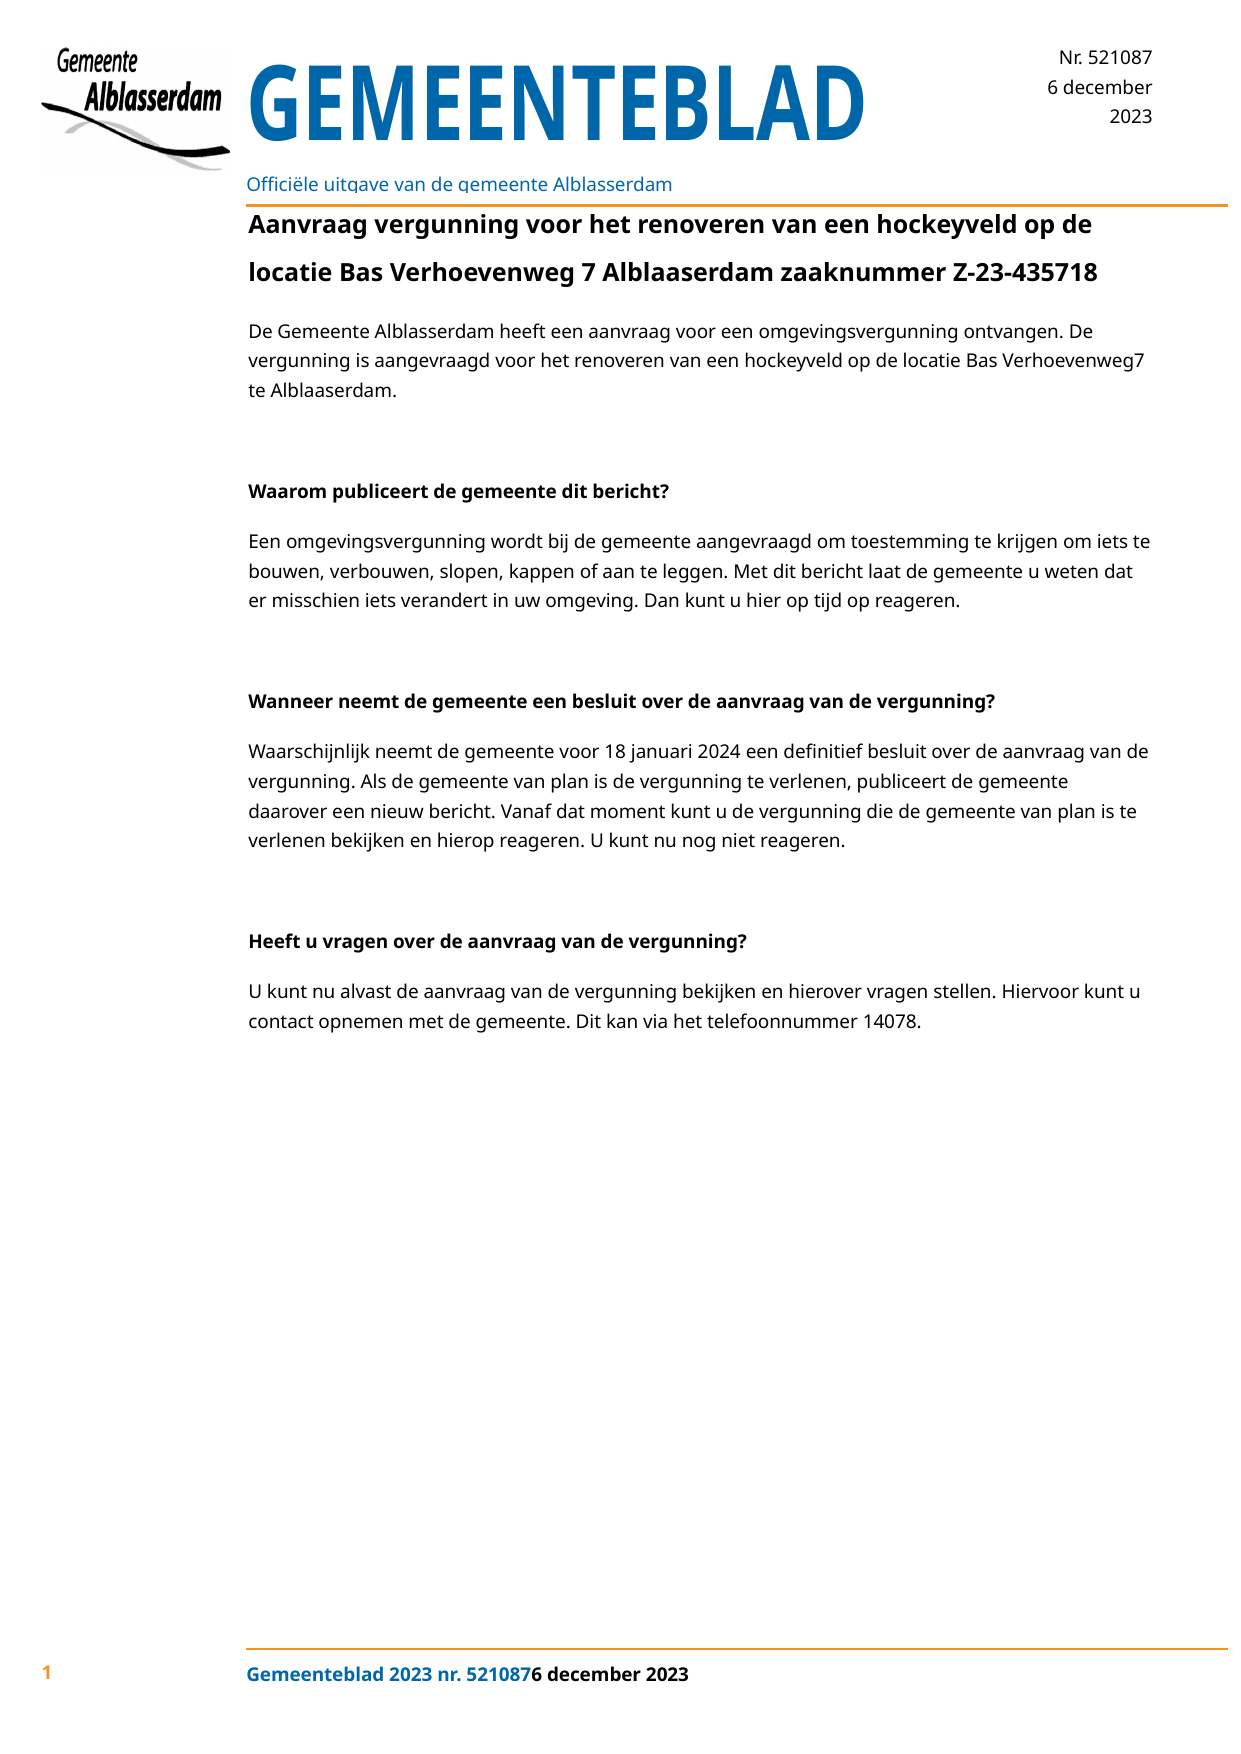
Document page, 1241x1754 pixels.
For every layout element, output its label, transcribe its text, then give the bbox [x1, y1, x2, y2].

text Heeft u vragen over de aanvraag van de vergunning? [248, 928, 1152, 954]
text Een omgevingsvergunning wordt bij de gemeente aangevraagd om toestemming te krijgen om iets te bouwen, verbouwen, slopen, kappen of aan te leggen. Met dit bericht laat de gemeente u weten dat er misschien iets verandert in uw omgeving. Dan kunt u hier op tijd op reageren. [248, 528, 1152, 613]
text Waarom publiceert de gemeente dit bericht? [248, 478, 1152, 504]
picture [41, 47, 231, 172]
text Aanvraag vergunning voor het renoveren van een hockeyveld op de locatie Bas Verhoevenweg 7 Alblaaserdam zaaknummer Z-23-435718 [248, 207, 1152, 288]
text Waarschijnlijk neemt de gemeente voor 18 januari 2024 een definitief besluit over de aanvraag van de vergunning. Als de gemeente van plan is de vergunning te verlenen, publiceert de gemeente daarover een nieuw bericht. Vanaf dat moment kunt u de vergunning die de gemeente van plan is te verlenen bekijken en hierop reageren. U kunt nu nog niet reageren. [248, 739, 1152, 853]
text U kunt nu alvast de aanvraag van de vergunning bekijken en hierover vragen stellen. Hiervoor kunt u contact opnemen met de gemeente. Dit kan via het telefoonnummer 14078. [248, 979, 1152, 1034]
text De Gemeente Alblasserdam heeft een aanvraag voor een omgevingsvergunning ontvangen. De vergunning is aangevraagd voor het renoveren van een hockeyveld op de locatie Bas Verhoevenweg7 te Alblaaserdam. [248, 318, 1152, 403]
text Wanneer neemt de gemeente een besluit over de aanvraag van de vergunning? [248, 688, 1152, 714]
